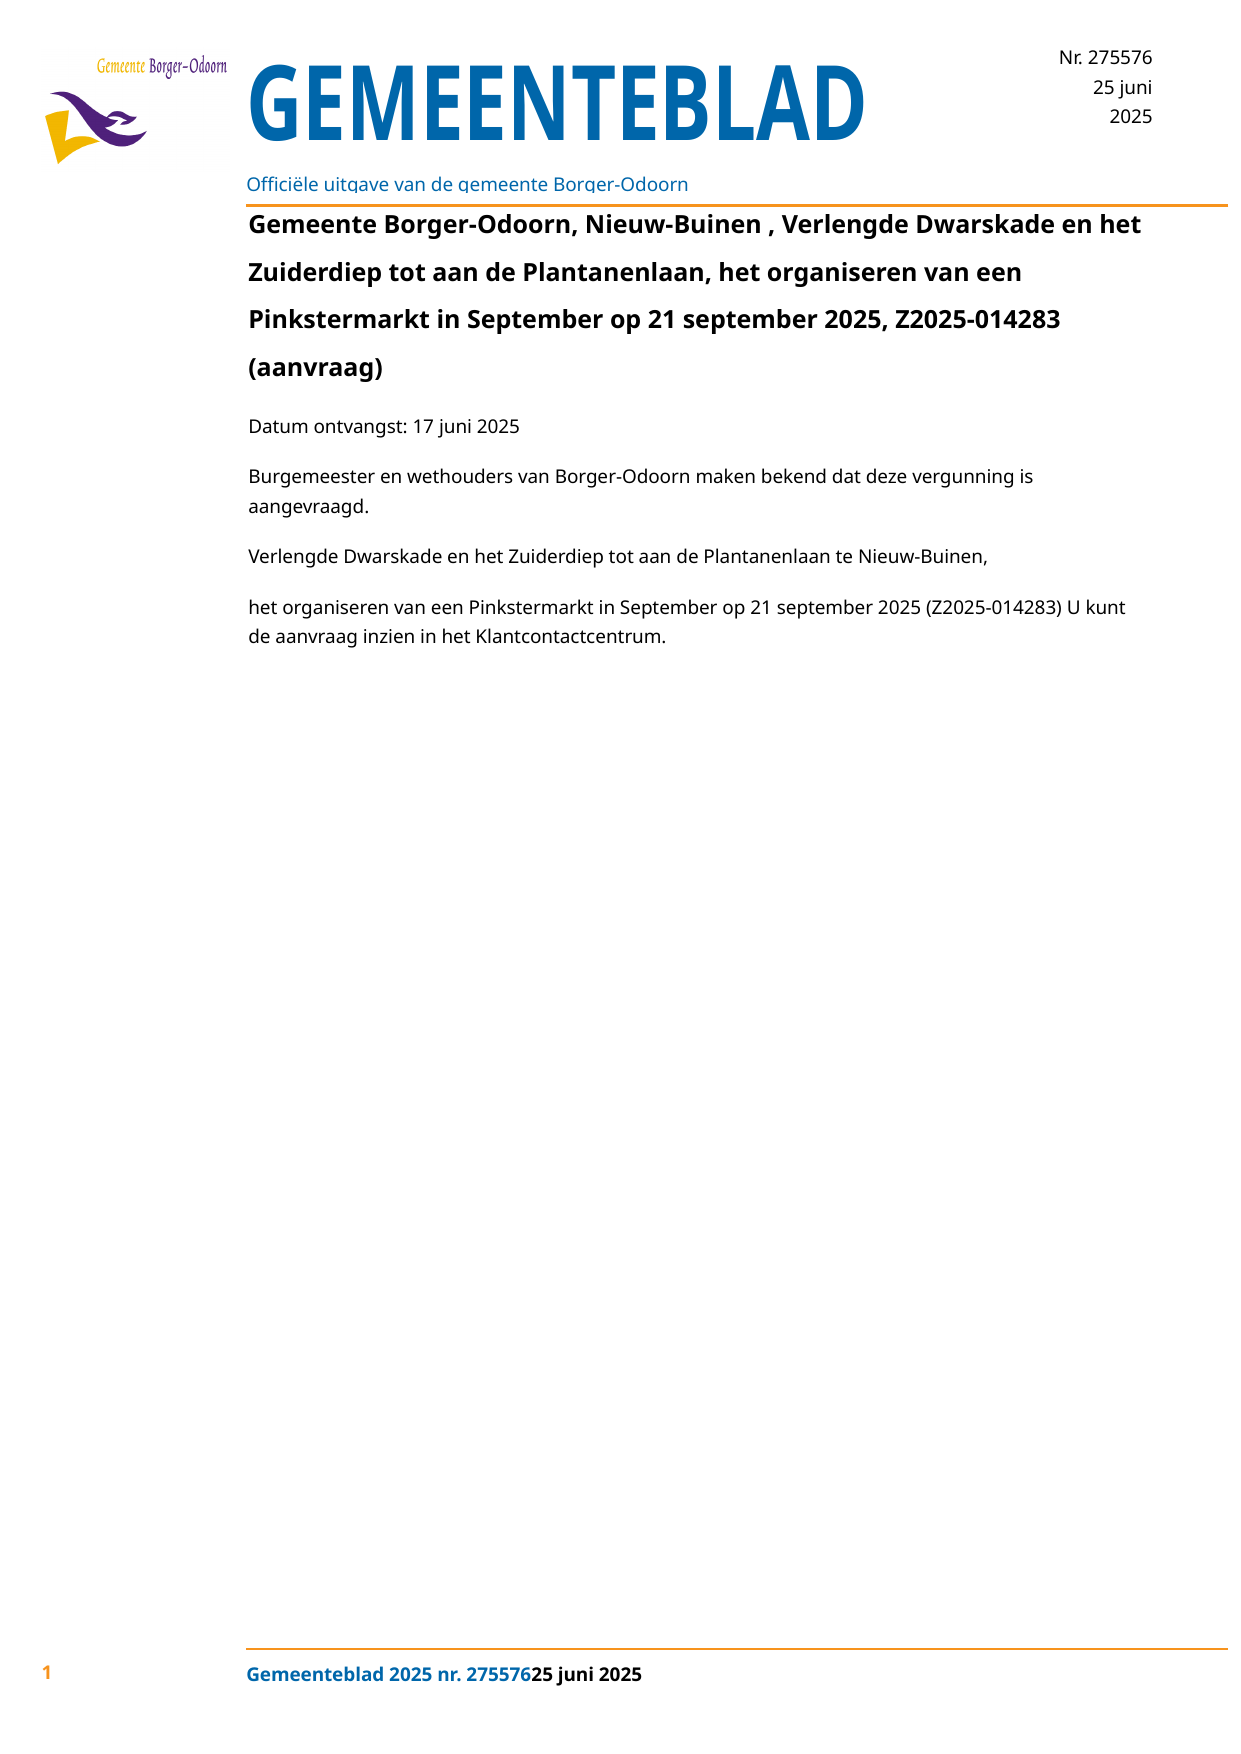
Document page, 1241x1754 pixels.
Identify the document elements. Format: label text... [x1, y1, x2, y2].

text Datum ontvangst: 17 juni 2025 [248, 413, 1152, 439]
text Gemeente Borger-Odoorn, Nieuw-Buinen , Verlengde Dwarskade en het Zuiderdiep tot aan de Plantanenlaan, het organiseren van een Pinkstermarkt in September op 21 september 2025, Z2025-014283 (aanvraag) [248, 207, 1152, 384]
text Verlengde Dwarskade en het Zuiderdiep tot aan de Plantanenlaan te Nieuw-Buinen, [248, 543, 1152, 569]
text Burgemeester en wethouders van Borger-Odoorn maken bekend dat deze vergunning is aangevraagd. [248, 463, 1152, 519]
text het organiseren van een Pinkstermarkt in September op 21 september 2025 (Z2025-014283) U kunt de aanvraag inzien in het Klantcontactcentrum. [248, 594, 1152, 649]
picture [41, 47, 231, 172]
